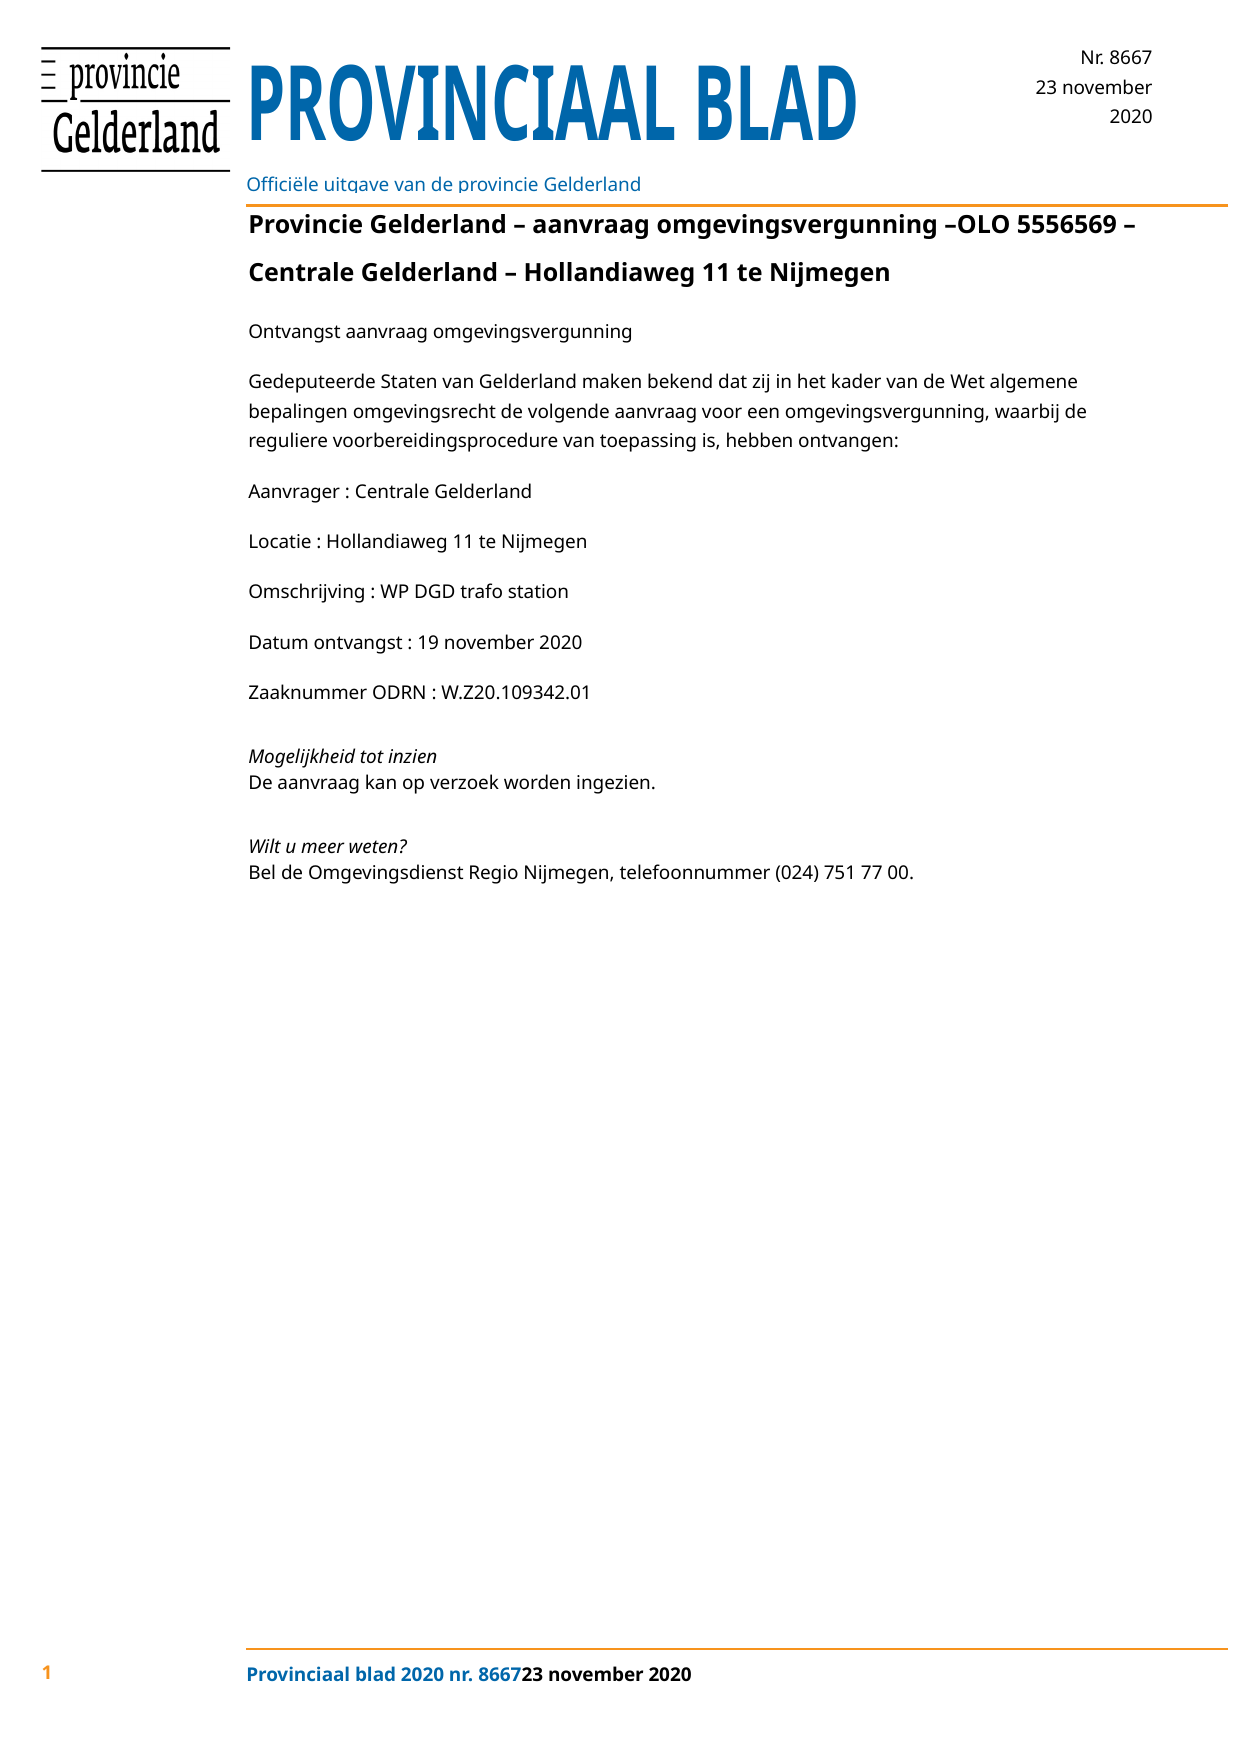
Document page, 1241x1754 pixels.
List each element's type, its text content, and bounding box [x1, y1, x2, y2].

text Aanvrager : Centrale Gelderland [248, 478, 1152, 504]
text Bel de Omgevingsdienst Regio Nijmegen, telefoonnummer (024) 751 77 00. [248, 859, 1152, 885]
picture [41, 47, 231, 172]
text Omschrijving : WP DGD trafo station [248, 579, 1152, 604]
text Zaaknummer ODRN : W.Z20.109342.01 [248, 679, 1152, 705]
text Provincie Gelderland – aanvraag omgevingsvergunning –OLO 5556569 – Centrale Gelderland – Hollandiaweg 11 te Nijmegen [248, 207, 1152, 288]
text Datum ontvangst : 19 november 2020 [248, 629, 1152, 655]
text Mogelijkheid tot inzien [248, 743, 1152, 769]
text Gedeputeerde Staten van Gelderland maken bekend dat zij in het kader van de Wet algemene bepalingen omgevingsrecht de volgende aanvraag voor een omgevingsvergunning, waarbij de reguliere voorbereidingsprocedure van toepassing is, hebben ontvangen: [248, 368, 1152, 453]
text Locatie : Hollandiaweg 11 te Nijmegen [248, 528, 1152, 554]
text Ontvangst aanvraag omgevingsvergunning [248, 318, 1152, 344]
text Wilt u meer weten? [248, 833, 1152, 859]
text De aanvraag kan op verzoek worden ingezien. [248, 769, 1152, 795]
